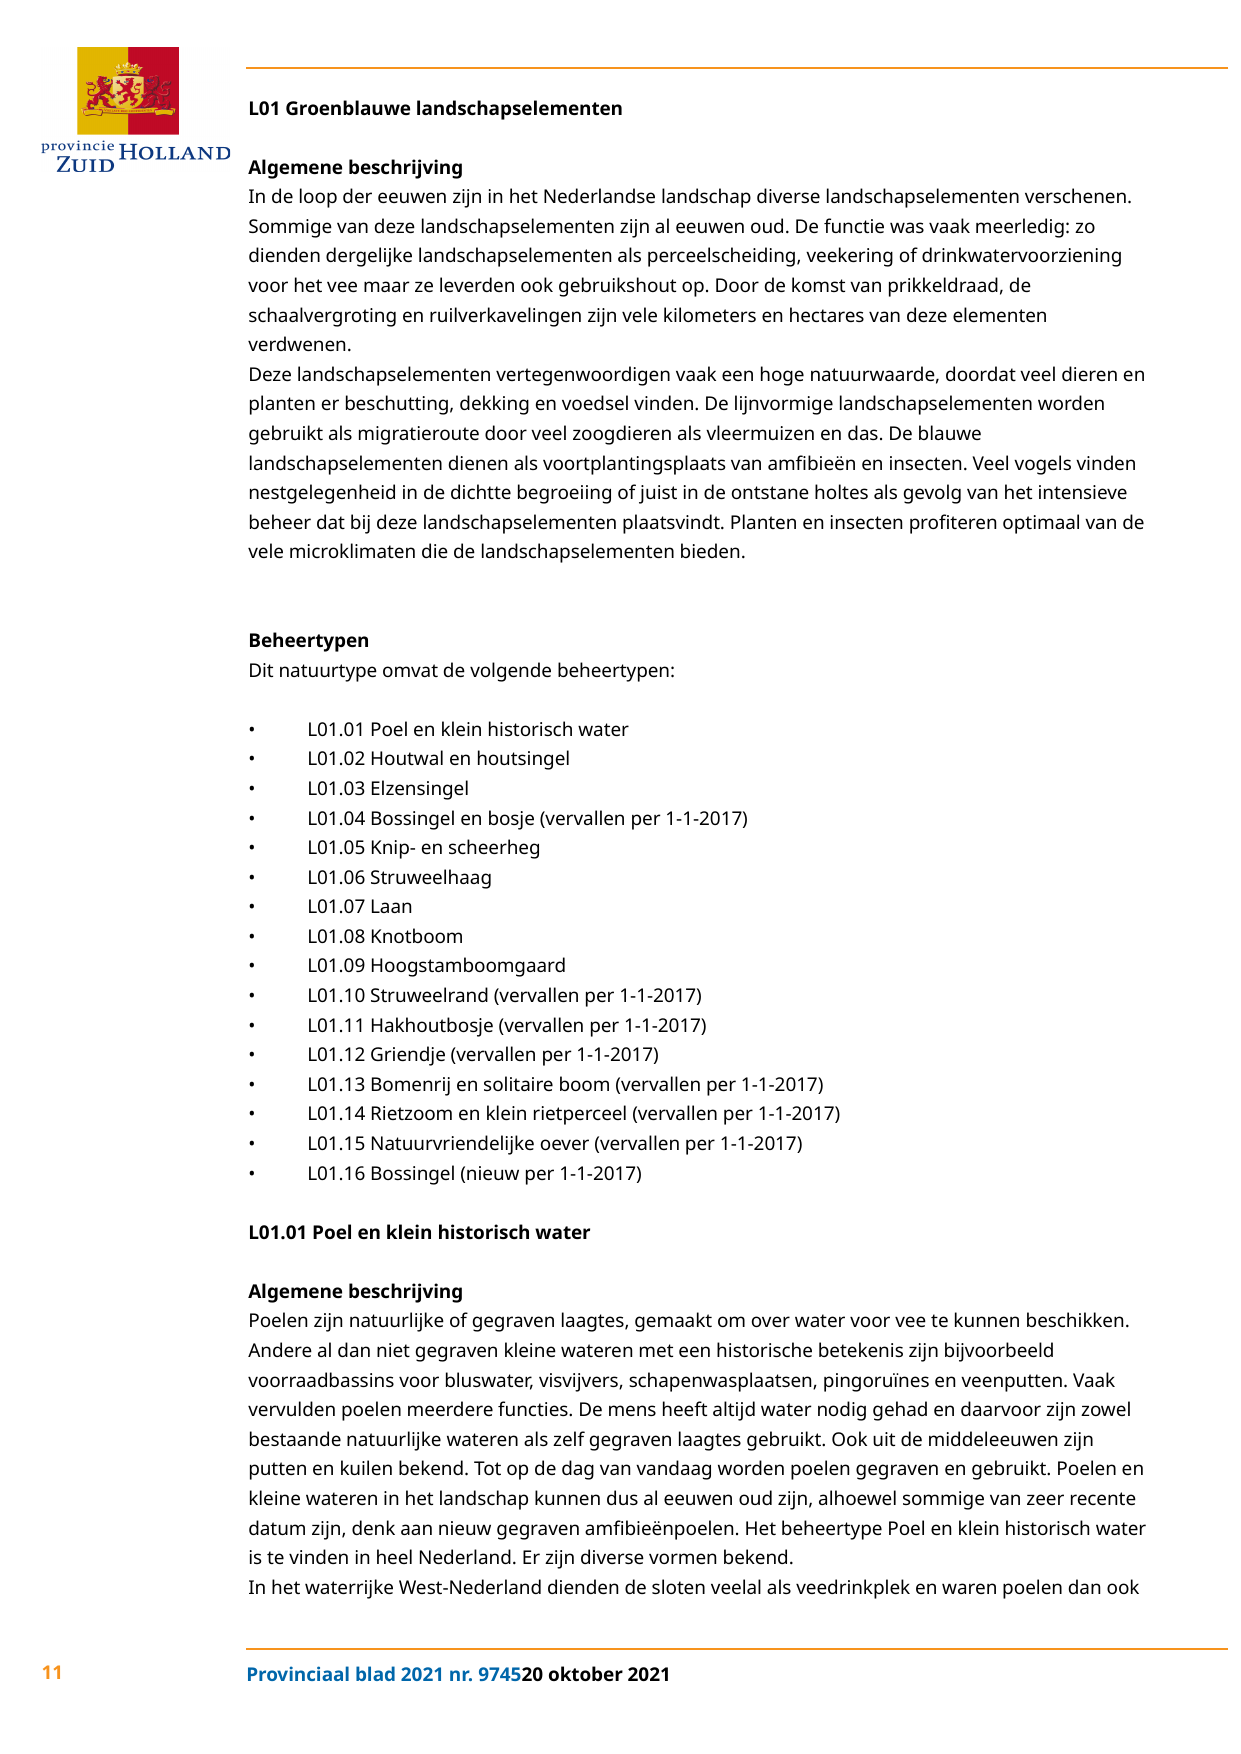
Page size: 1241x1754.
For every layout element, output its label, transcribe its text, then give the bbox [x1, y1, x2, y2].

list L01.13 Bomenrij en solitaire boom (vervallen per 1-1-2017) [248, 1071, 1152, 1097]
text L01 Groenblauwe landschapselementen [248, 95, 1152, 121]
text Poelen zijn natuurlijke of gegraven laagtes, gemaakt om over water voor vee te kunnen beschikken. Andere al dan niet gegraven kleine wateren met een historische betekenis zijn bijvoorbeeld voorraadbassins voor bluswater, visvijvers, schapenwasplaatsen, pingoruïnes en veenputten. Vaak vervulden poelen meerdere functies. De mens heeft altijd water nodig gehad en daarvoor zijn zowel bestaande natuurlijke wateren als zelf gegraven laagtes gebruikt. Ook uit de middeleeuwen zijn putten en kuilen bekend. Tot op de dag van vandaag worden poelen gegraven en gebruikt. Poelen en kleine wateren in het landschap kunnen dus al eeuwen oud zijn, alhoewel sommige van zeer recente datum zijn, denk aan nieuw gegraven amfibieënpoelen. Het beheertype Poel en klein historisch water is te vinden in heel Nederland. Er zijn diverse vormen bekend. [248, 1308, 1152, 1570]
text Algemene beschrijving [248, 1278, 1152, 1304]
list L01.10 Struweelrand (vervallen per 1-1-2017) [248, 982, 1152, 1008]
list L01.16 Bossingel (nieuw per 1-1-2017) [248, 1160, 1152, 1186]
list L01.09 Hoogstamboomgaard [248, 953, 1152, 978]
text In het waterrijke West-Nederland dienden de sloten veelal als veedrinkplek en waren poelen dan ook [248, 1574, 1152, 1600]
list L01.05 Knip- en scheerheg [248, 834, 1152, 860]
list L01.06 Struweelhaag [248, 864, 1152, 890]
list L01.03 Elzensingel [248, 775, 1152, 801]
picture [41, 47, 231, 172]
text Deze landschapselementen vertegenwoordigen vaak een hoge natuurwaarde, doordat veel dieren en planten er beschutting, dekking en voedsel vinden. De lijnvormige landschapselementen worden gebruikt als migratieroute door veel zoogdieren als vleermuizen en das. De blauwe landschapselementen dienen als voortplantingsplaats van amfibieën en insecten. Veel vogels vinden nestgelegenheid in de dichtte begroeiing of juist in de ontstane holtes als gevolg van het intensieve beheer dat bij deze landschapselementen plaatsvindt. Planten en insecten profiteren optimaal van de vele microklimaten die de landschapselementen bieden. [248, 361, 1152, 564]
text Algemene beschrijving [248, 154, 1152, 180]
list L01.02 Houtwal en houtsingel [248, 746, 1152, 771]
list L01.08 Knotboom [248, 923, 1152, 949]
list L01.14 Rietzoom en klein rietperceel (vervallen per 1-1-2017) [248, 1101, 1152, 1126]
list L01.07 Laan [248, 893, 1152, 919]
text In de loop der eeuwen zijn in het Nederlandse landschap diverse landschapselementen verschenen. Sommige van deze landschapselementen zijn al eeuwen oud. De functie was vaak meerledig: zo dienden dergelijke landschapselementen als perceelscheiding, veekering of drinkwatervoorziening voor het vee maar ze leverden ook gebruikshout op. Door de komst van prikkeldraad, de schaalvergroting en ruilverkavelingen zijn vele kilometers en hectares van deze elementen verdwenen. [248, 183, 1152, 357]
text L01.01 Poel en klein historisch water [248, 1219, 1152, 1245]
list L01.04 Bossingel en bosje (vervallen per 1-1-2017) [248, 805, 1152, 831]
list L01.12 Griendje (vervallen per 1-1-2017) [248, 1041, 1152, 1067]
list L01.15 Natuurvriendelijke oever (vervallen per 1-1-2017) [248, 1130, 1152, 1156]
text Dit natuurtype omvat de volgende beheertypen: [248, 657, 1152, 683]
list L01.01 Poel en klein historisch water [248, 716, 1152, 742]
list L01.11 Hakhoutbosje (vervallen per 1-1-2017) [248, 1012, 1152, 1038]
text Beheertypen [248, 627, 1152, 653]
